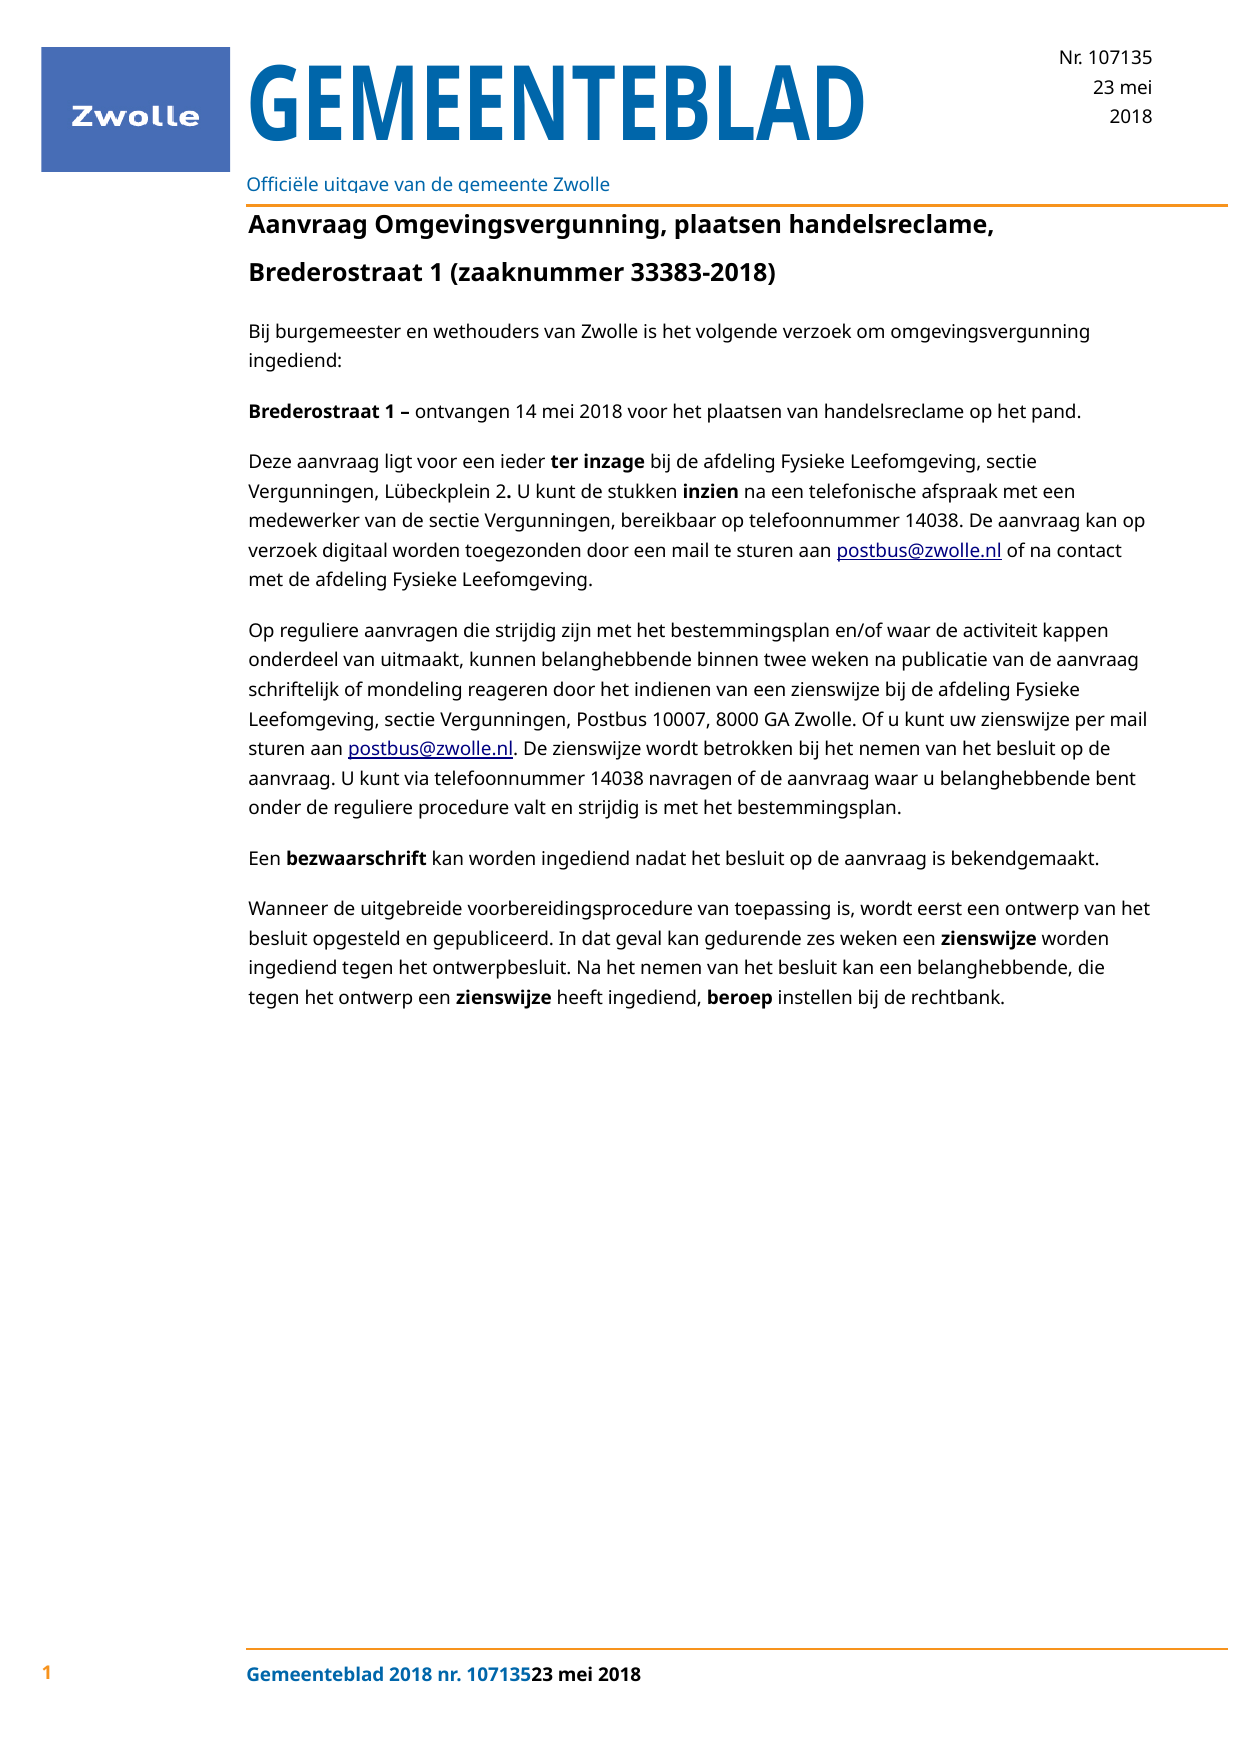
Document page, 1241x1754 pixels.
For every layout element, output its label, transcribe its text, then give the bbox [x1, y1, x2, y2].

text Aanvraag Omgevingsvergunning, plaatsen handelsreclame, Brederostraat 1 (zaaknummer 33383-2018) [248, 207, 1152, 288]
text Brederostraat 1 – ontvangen 14 mei 2018 voor het plaatsen van handelsreclame op het pand. [248, 398, 1152, 424]
text Deze aanvraag ligt voor een ieder ter inzage bij de afdeling Fysieke Leefomgeving, sectie Vergunningen, Lübeckplein 2. U kunt de stukken inzien na een telefonische afspraak met een medewerker van de sectie Vergunningen, bereikbaar op telefoonnummer 14038. De aanvraag kan op verzoek digitaal worden toegezonden door een mail te sturen aan postbus@zwolle.nl of na contact met de afdeling Fysieke Leefomgeving. [248, 448, 1152, 592]
text Bij burgemeester en wethouders van Zwolle is het volgende verzoek om omgevingsvergunning ingediend: [248, 318, 1152, 373]
picture [41, 47, 231, 172]
text Op reguliere aanvragen die strijdig zijn met het bestemmingsplan en/of waar de activiteit kappen onderdeel van uitmaakt, kunnen belanghebbende binnen twee weken na publicatie van de aanvraag schriftelijk of mondeling reageren door het indienen van een zienswijze bij de afdeling Fysieke Leefomgeving, sectie Vergunningen, Postbus 10007, 8000 GA Zwolle. Of u kunt uw zienswijze per mail sturen aan postbus@zwolle.nl. De zienswijze wordt betrokken bij het nemen van het besluit op de aanvraag. U kunt via telefoonnummer 14038 navragen of de aanvraag waar u belanghebbende bent onder de reguliere procedure valt en strijdig is met het bestemmingsplan. [248, 617, 1152, 820]
text Wanneer de uitgebreide voorbereidingsprocedure van toepassing is, wordt eerst een ontwerp van het besluit opgesteld en gepubliceerd. In dat geval kan gedurende zes weken een zienswijze worden ingediend tegen het ontwerpbesluit. Na het nemen van het besluit kan een belanghebbende, die tegen het ontwerp een zienswijze heeft ingediend, beroep instellen bij de rechtbank. [248, 895, 1152, 1010]
text Een bezwaarschrift kan worden ingediend nadat het besluit op de aanvraag is bekendgemaakt. [248, 845, 1152, 871]
